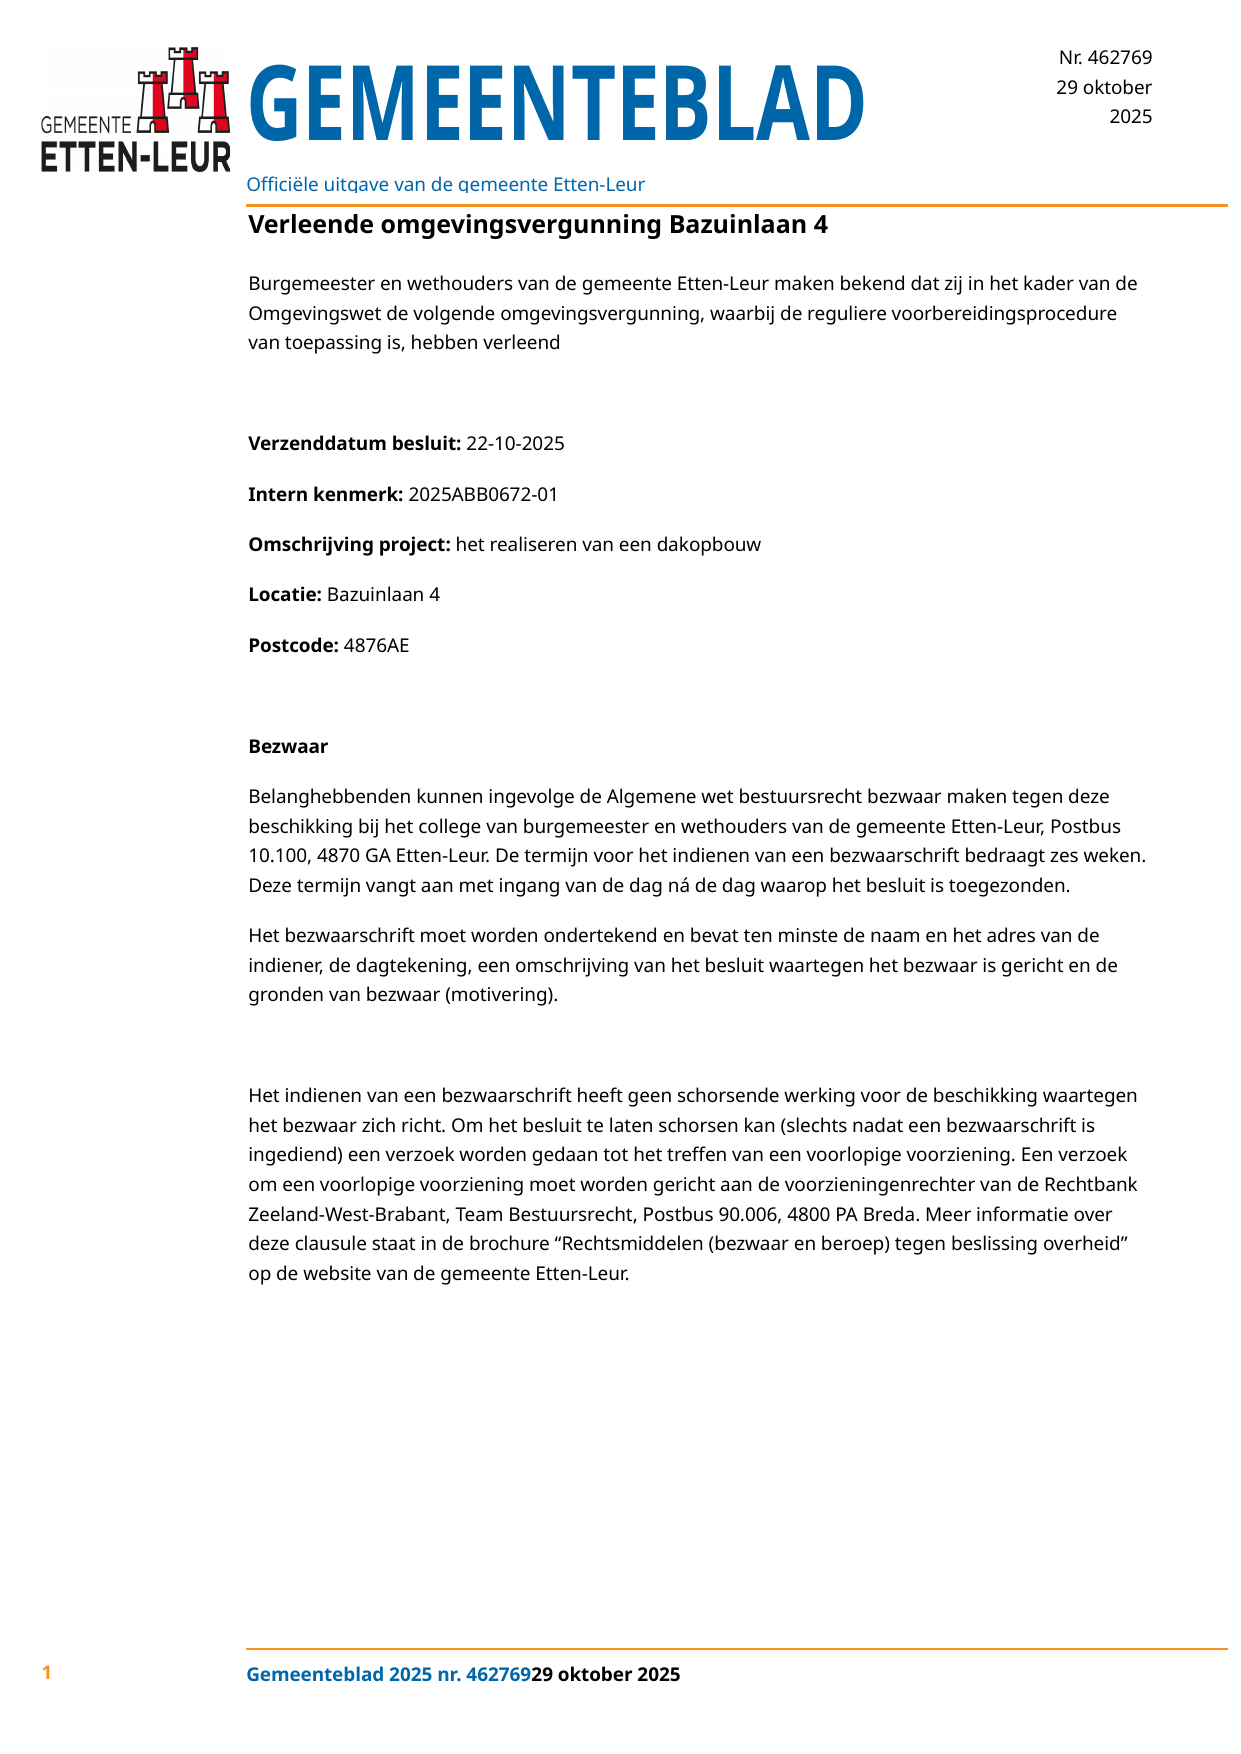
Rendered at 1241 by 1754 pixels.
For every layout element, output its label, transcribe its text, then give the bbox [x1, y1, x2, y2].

text Het indienen van een bezwaarschrift heeft geen schorsende werking voor de beschikking waartegen het bezwaar zich richt. Om het besluit te laten schorsen kan (slechts nadat een bezwaarschrift is ingediend) een verzoek worden gedaan tot het treffen van een voorlopige voorziening. Een verzoek om een voorlopige voorziening moet worden gericht aan de voorzieningenrechter van de Rechtbank Zeeland-West-Brabant, Team Bestuursrecht, Postbus 90.006, 4800 PA Breda. Meer informatie over deze clausule staat in de brochure “Rechtsmiddelen (bezwaar en beroep) tegen beslissing overheid” op de website van de gemeente Etten-Leur. [248, 1082, 1152, 1286]
picture [41, 47, 231, 172]
text Verleende omgevingsvergunning Bazuinlaan 4 [248, 207, 1152, 241]
text Belanghebbenden kunnen ingevolge de Algemene wet bestuursrecht bezwaar maken tegen deze beschikking bij het college van burgemeester en wethouders van de gemeente Etten-Leur, Postbus 10.100, 4870 GA Etten-Leur. De termijn voor het indienen van een bezwaarschrift bedraagt zes weken. Deze termijn vangt aan met ingang van de dag ná de dag waarop het besluit is toegezonden. [248, 783, 1152, 898]
text Omschrijving project: het realiseren van een dakopbouw [248, 531, 1152, 557]
text Het bezwaarschrift moet worden ondertekend en bevat ten minste de naam en het adres van de indiener, de dagtekening, een omschrijving van het besluit waartegen het bezwaar is gericht en de gronden van bezwaar (motivering). [248, 922, 1152, 1007]
text Burgemeester en wethouders van de gemeente Etten-Leur maken bekend dat zij in het kader van de Omgevingswet de volgende omgevingsvergunning, waarbij de reguliere voorbereidingsprocedure van toepassing is, hebben verleend [248, 270, 1152, 355]
text Intern kenmerk: 2025ABB0672-01 [248, 481, 1152, 506]
text Postcode: 4876AE [248, 632, 1152, 658]
text Verzenddatum besluit: 22-10-2025 [248, 430, 1152, 456]
text Bezwaar [248, 733, 1152, 758]
text Locatie: Bazuinlaan 4 [248, 582, 1152, 607]
